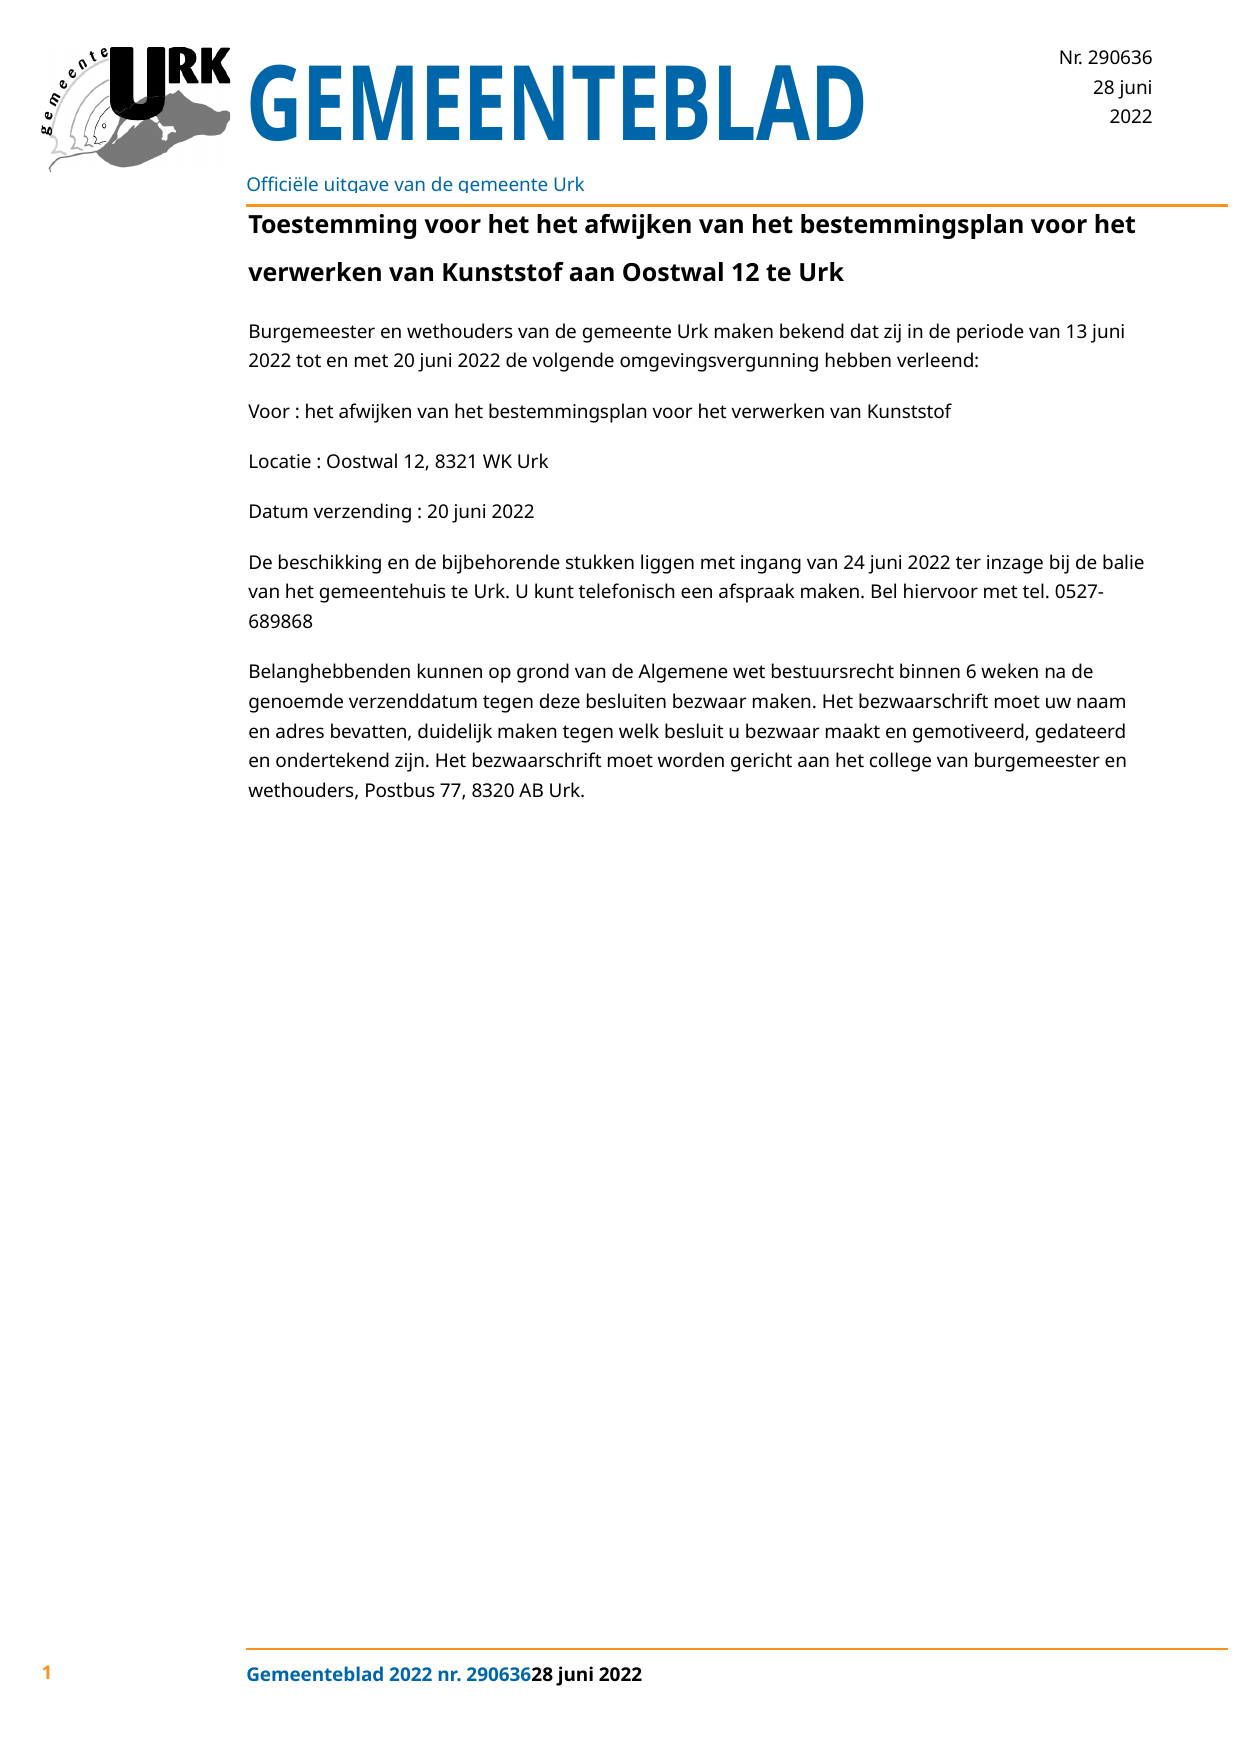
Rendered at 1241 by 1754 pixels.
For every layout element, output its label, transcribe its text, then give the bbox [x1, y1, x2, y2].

text Voor : het afwijken van het bestemmingsplan voor het verwerken van Kunststof [248, 398, 1152, 424]
text Burgemeester en wethouders van de gemeente Urk maken bekend dat zij in de periode van 13 juni 2022 tot en met 20 juni 2022 de volgende omgevingsvergunning hebben verleend: [248, 318, 1152, 373]
text Datum verzending : 20 juni 2022 [248, 499, 1152, 524]
picture [41, 47, 231, 172]
text Toestemming voor het het afwijken van het bestemmingsplan voor het verwerken van Kunststof aan Oostwal 12 te Urk [248, 207, 1152, 288]
text Belanghebbenden kunnen op grond van de Algemene wet bestuursrecht binnen 6 weken na de genoemde verzenddatum tegen deze besluiten bezwaar maken. Het bezwaarschrift moet uw naam en adres bevatten, duidelijk maken tegen welk besluit u bezwaar maakt en gemotiveerd, gedateerd en ondertekend zijn. Het bezwaarschrift moet worden gericht aan het college van burgemeester en wethouders, Postbus 77, 8320 AB Urk. [248, 659, 1152, 803]
text Locatie : Oostwal 12, 8321 WK Urk [248, 448, 1152, 474]
text De beschikking en de bijbehorende stukken liggen met ingang van 24 juni 2022 ter inzage bij de balie van het gemeentehuis te Urk. U kunt telefonisch een afspraak maken. Bel hiervoor met tel. 0527-689868 [248, 549, 1152, 634]
